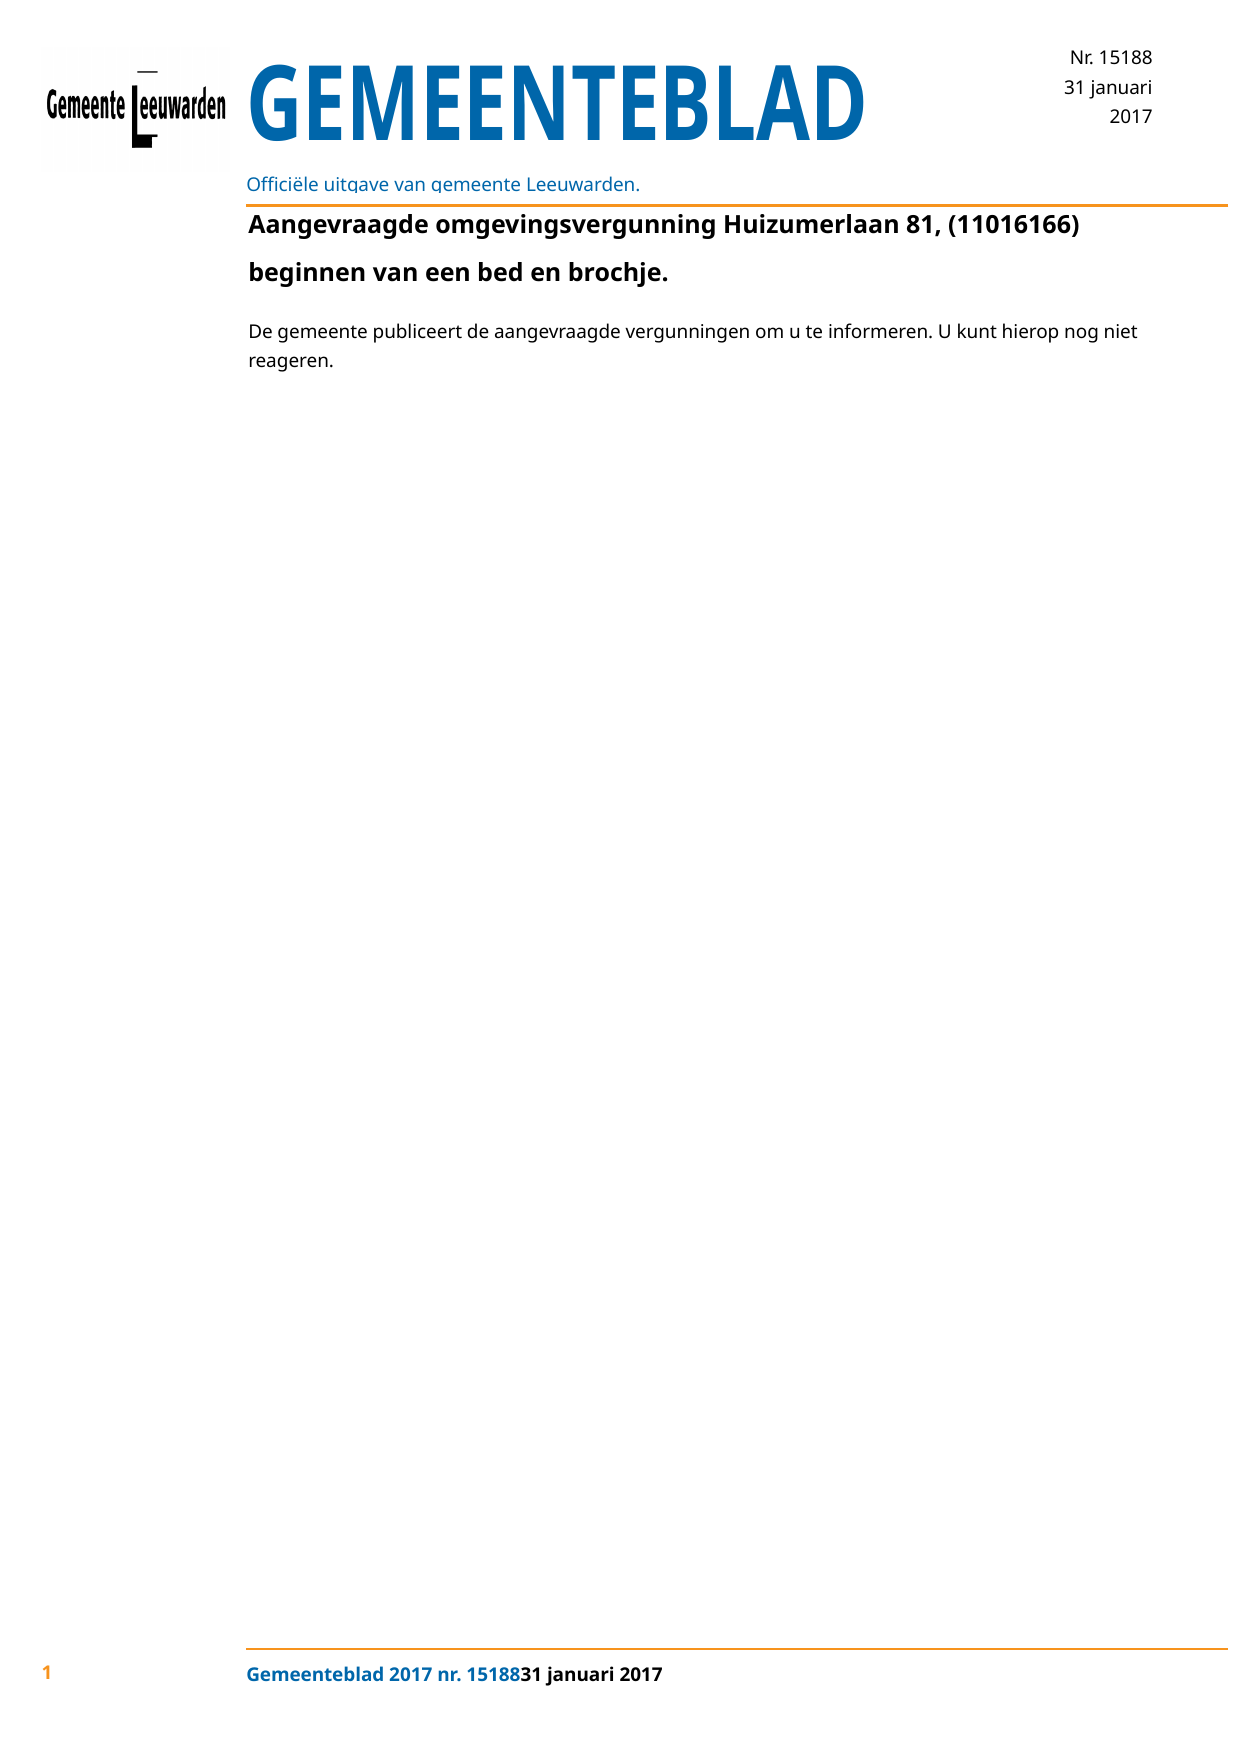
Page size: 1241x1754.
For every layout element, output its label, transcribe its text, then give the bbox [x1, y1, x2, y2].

text Aangevraagde omgevingsvergunning Huizumerlaan 81, (11016166) beginnen van een bed en brochje. [248, 207, 1152, 288]
text De gemeente publiceert de aangevraagde vergunningen om u te informeren. U kunt hierop nog niet reageren. [248, 318, 1152, 373]
picture [41, 47, 231, 172]
